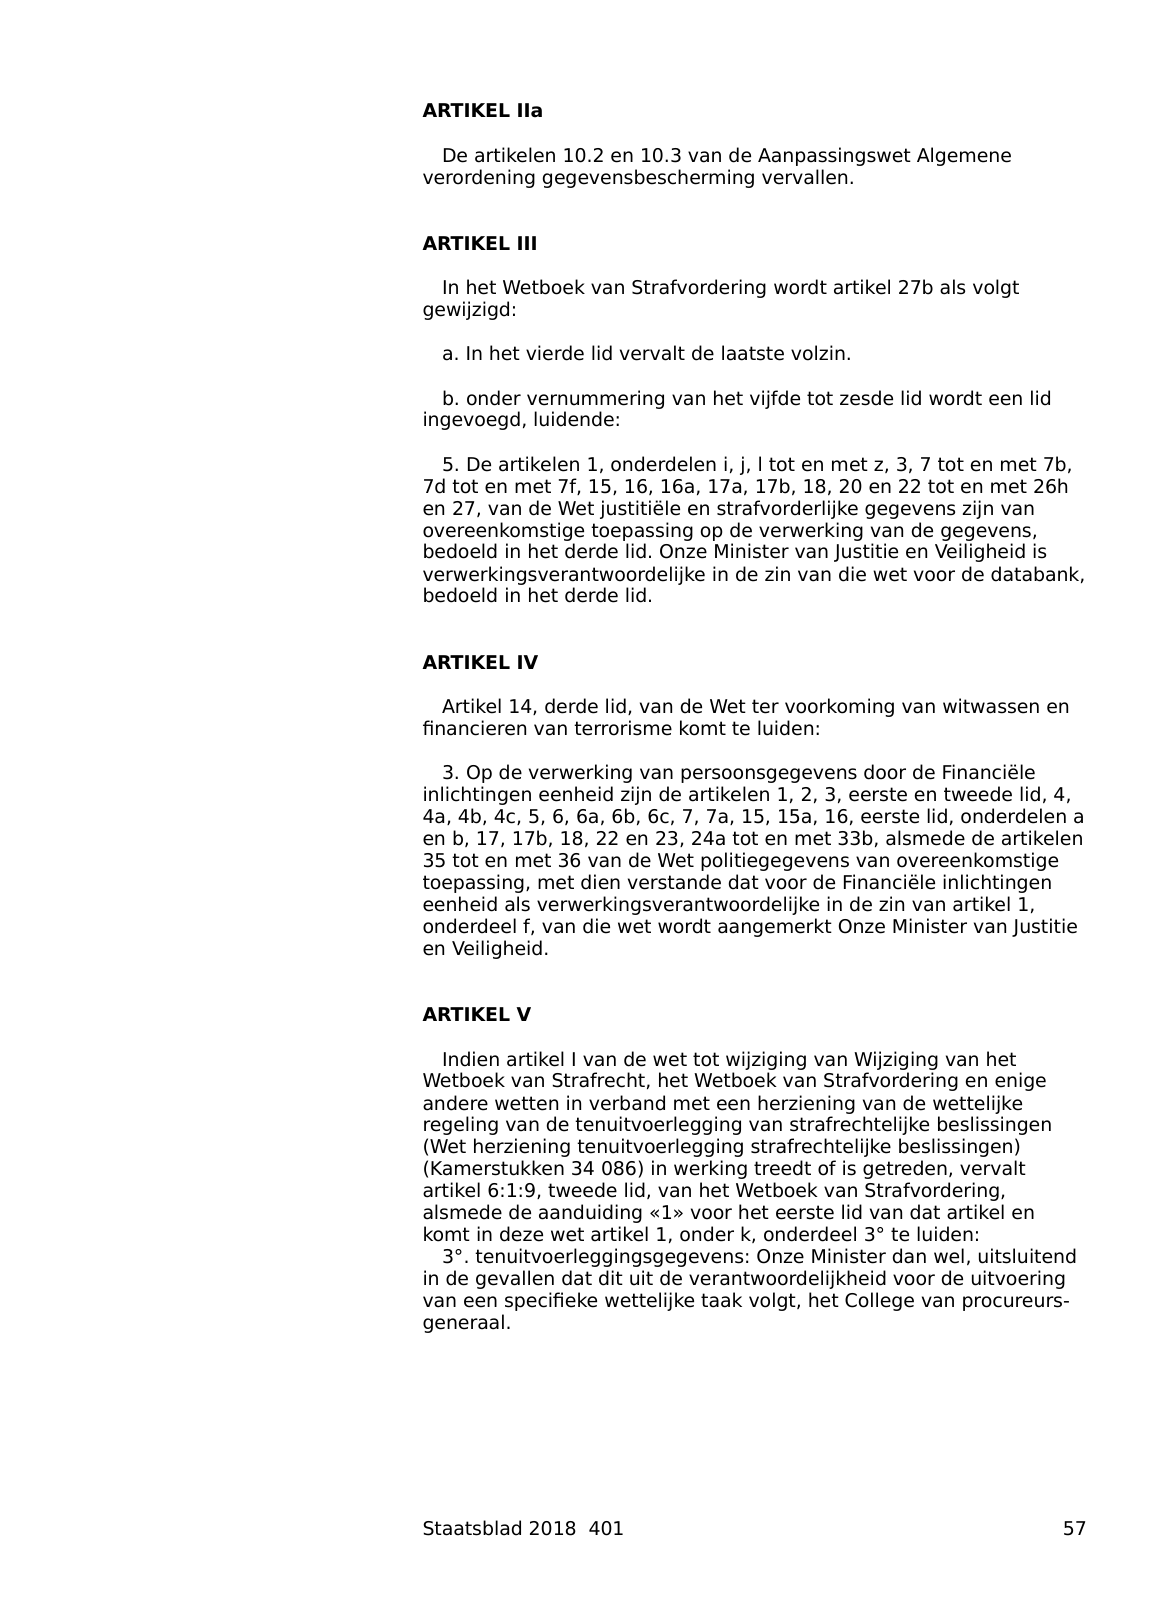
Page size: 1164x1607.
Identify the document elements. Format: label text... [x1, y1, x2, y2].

text a. In het vierde lid vervalt de laatste volzin. [422, 343, 1087, 365]
text 3°. tenuitvoerleggingsgegevens: Onze Minister dan wel, uitsluitend in de gevallen dat dit uit de verantwoordelijkheid voor de uitvoering van een specifieke wettelijke taak volgt, het College van procureurs-generaal. [422, 1246, 1087, 1334]
text Indien artikel I van de wet tot wijziging van Wijziging van het Wetboek van Strafrecht, het Wetboek van Strafvordering en enige andere wetten in verband met een herziening van de wettelijke regeling van de tenuitvoerlegging van strafrechtelijke beslissingen (Wet herziening tenuitvoerlegging strafrechtelijke beslissingen) (Kamerstukken 34 086) in werking treedt of is getreden, vervalt artikel 6:1:9, tweede lid, van het Wetboek van Strafvordering, alsmede de aanduiding «1» voor het eerste lid van dat artikel en komt in deze wet artikel 1, onder k, onderdeel 3° te luiden: [422, 1048, 1087, 1246]
subtitle ARTIKEL V [422, 1004, 1087, 1026]
text In het Wetboek van Strafvordering wordt artikel 27b als volgt gewijzigd: [422, 277, 1087, 321]
text 3. Op de verwerking van persoonsgegevens door de Financiële inlichtingen eenheid zijn de artikelen 1, 2, 3, eerste en tweede lid, 4, 4a, 4b, 4c, 5, 6, 6a, 6b, 6c, 7, 7a, 15, 15a, 16, eerste lid, onderdelen a en b, 17, 17b, 18, 22 en 23, 24a tot en met 33b, alsmede de artikelen 35 tot en met 36 van de Wet politiegegevens van overeenkomstige toepassing, met dien verstande dat voor de Financiële inlichtingen eenheid als verwerkingsverantwoordelijke in de zin van artikel 1, onderdeel f, van die wet wordt aangemerkt Onze Minister van Justitie en Veiligheid. [422, 762, 1087, 960]
text Artikel 14, derde lid, van de Wet ter voorkoming van witwassen en financieren van terrorisme komt te luiden: [422, 696, 1087, 740]
text De artikelen 10.2 en 10.3 van de Aanpassingswet Algemene verordening gegevensbescherming vervallen. [422, 144, 1087, 188]
subtitle ARTIKEL IV [422, 652, 1087, 674]
text 5. De artikelen 1, onderdelen i, j, l tot en met z, 3, 7 tot en met 7b, 7d tot en met 7f, 15, 16, 16a, 17a, 17b, 18, 20 en 22 tot en met 26h en 27, van de Wet justitiële en strafvorderlijke gegevens zijn van overeenkomstige toepassing op de verwerking van de gegevens, bedoeld in het derde lid. Onze Minister van Justitie en Veiligheid is verwerkingsverantwoordelijke in de zin van die wet voor de databank, bedoeld in het derde lid. [422, 453, 1087, 607]
text b. onder vernummering van het vijfde tot zesde lid wordt een lid ingevoegd, luidende: [422, 387, 1087, 431]
subtitle ARTIKEL IIa [422, 100, 1087, 122]
subtitle ARTIKEL III [422, 233, 1087, 255]
